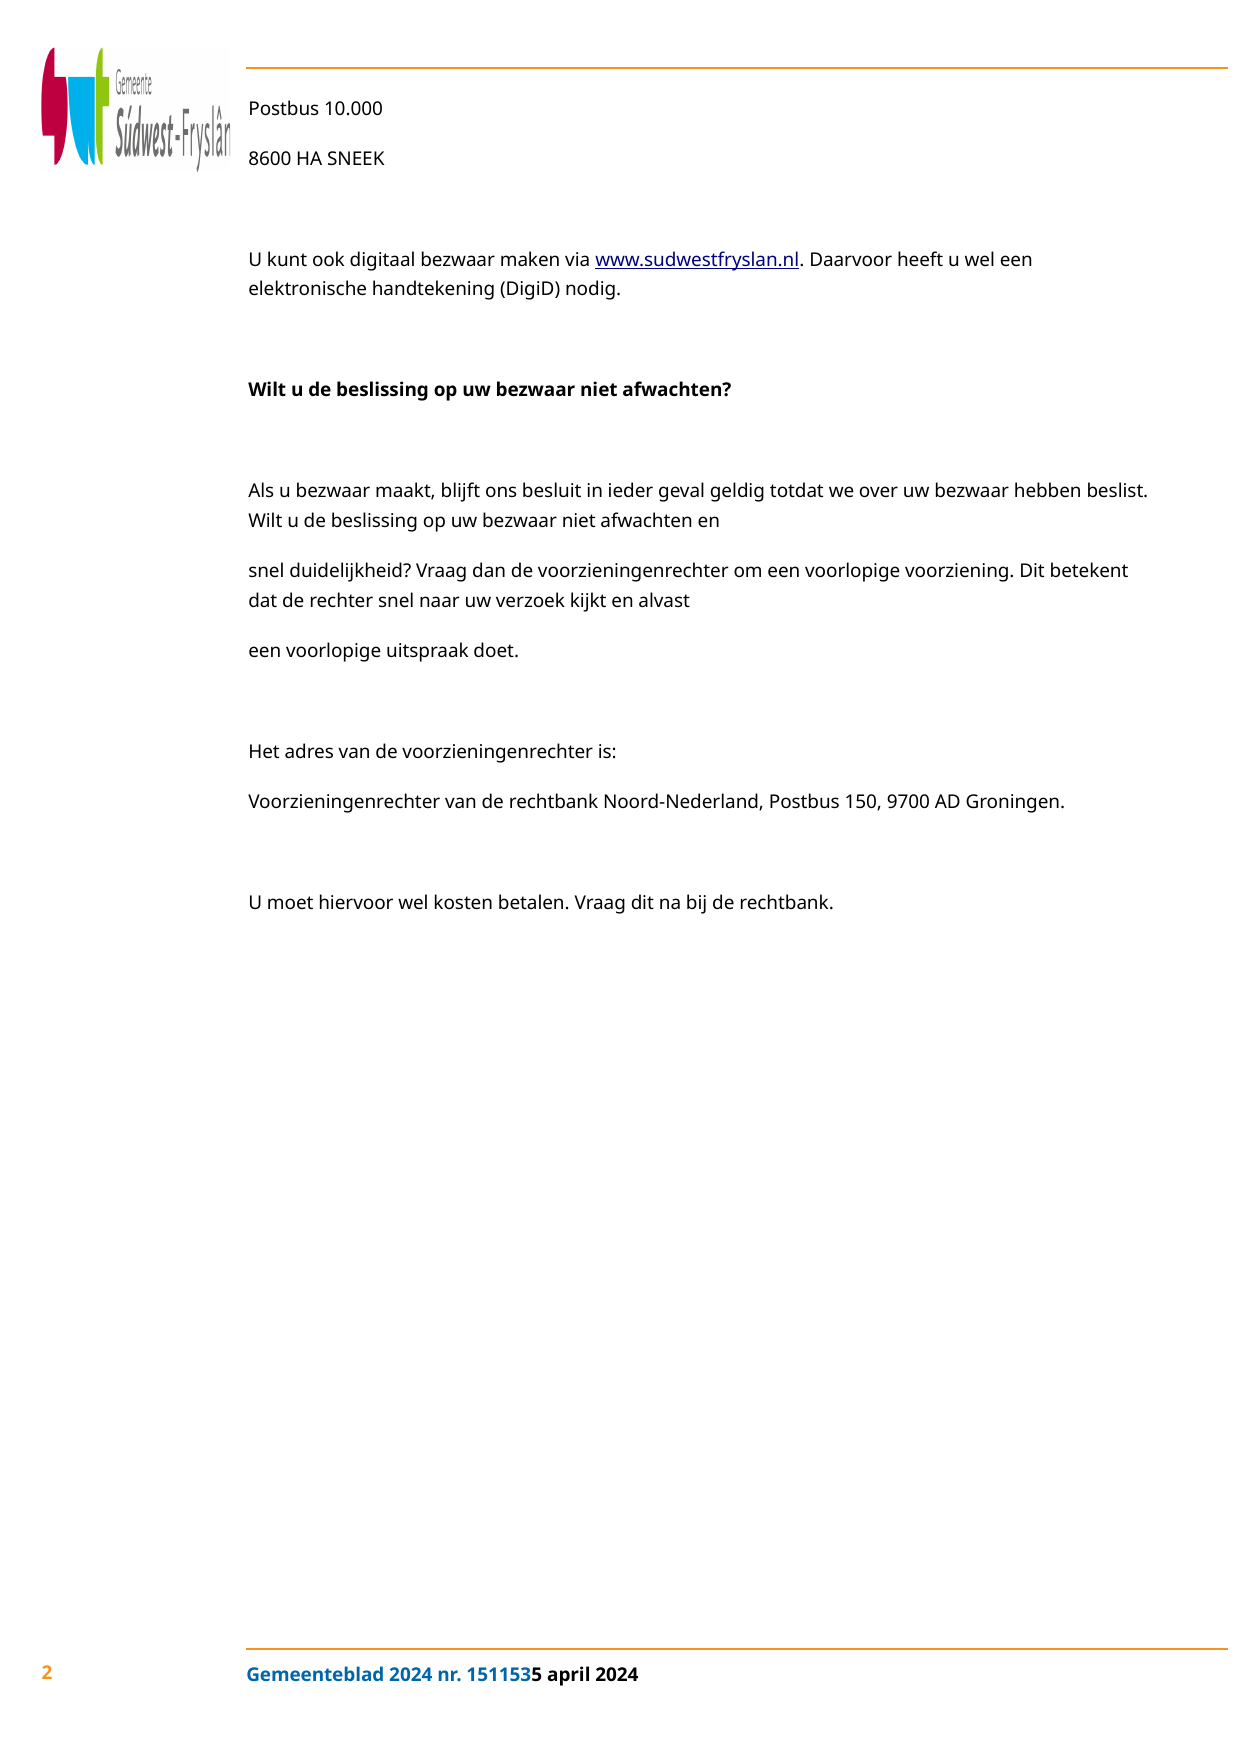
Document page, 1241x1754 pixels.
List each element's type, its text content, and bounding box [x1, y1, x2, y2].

text snel duidelijkheid? Vraag dan de voorzieningenrechter om een voorlopige voorziening. Dit betekent dat de rechter snel naar uw verzoek kijkt en alvast [248, 557, 1152, 613]
text een voorlopige uitspraak doet. [248, 637, 1152, 663]
text Het adres van de voorzieningenrechter is: [248, 738, 1152, 764]
text 8600 HA SNEEK [248, 145, 1152, 171]
text Postbus 10.000 [248, 95, 1152, 121]
text U kunt ook digitaal bezwaar maken via www.sudwestfryslan.nl. Daarvoor heeft u wel een elektronische handtekening (DigiD) nodig. [248, 246, 1152, 301]
text Als u bezwaar maakt, blijft ons besluit in ieder geval geldig totdat we over uw bezwaar hebben beslist. Wilt u de beslissing op uw bezwaar niet afwachten en [248, 477, 1152, 533]
text U moet hiervoor wel kosten betalen. Vraag dit na bij de rechtbank. [248, 889, 1152, 915]
text Wilt u de beslissing op uw bezwaar niet afwachten? [248, 376, 1152, 402]
text Voorzieningenrechter van de rechtbank Noord-Nederland, Postbus 150, 9700 AD Groningen. [248, 788, 1152, 814]
picture [41, 47, 231, 172]
